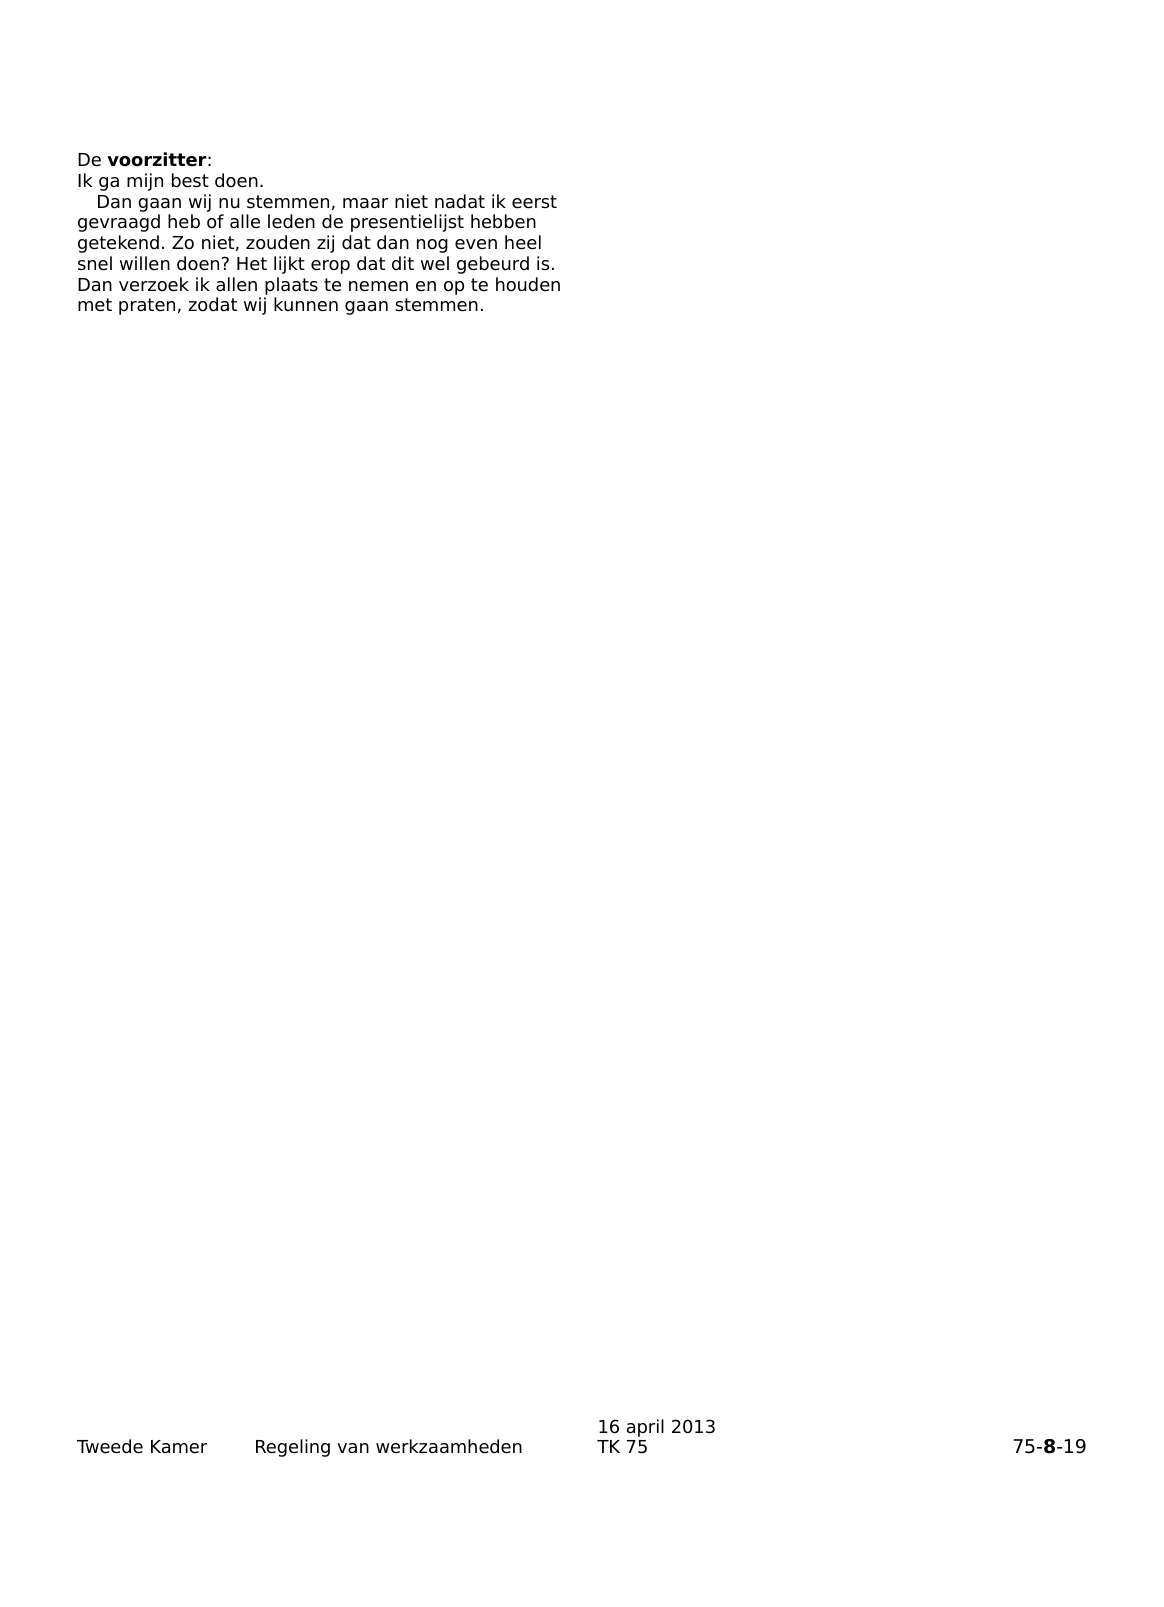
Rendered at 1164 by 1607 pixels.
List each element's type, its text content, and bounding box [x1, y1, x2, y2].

text Dan gaan wij nu stemmen, maar niet nadat ik eerst gevraagd heb of alle leden de presentielijst hebben getekend. Zo niet, zouden zij dat dan nog even heel snel willen doen? Het lijkt erop dat dit wel gebeurd is. Dan verzoek ik allen plaats te nemen en op te houden met praten, zodat wij kunnen gaan stemmen. [77, 192, 567, 316]
text De voorzitter: [77, 150, 567, 171]
text Ik ga mijn best doen. [77, 171, 567, 192]
